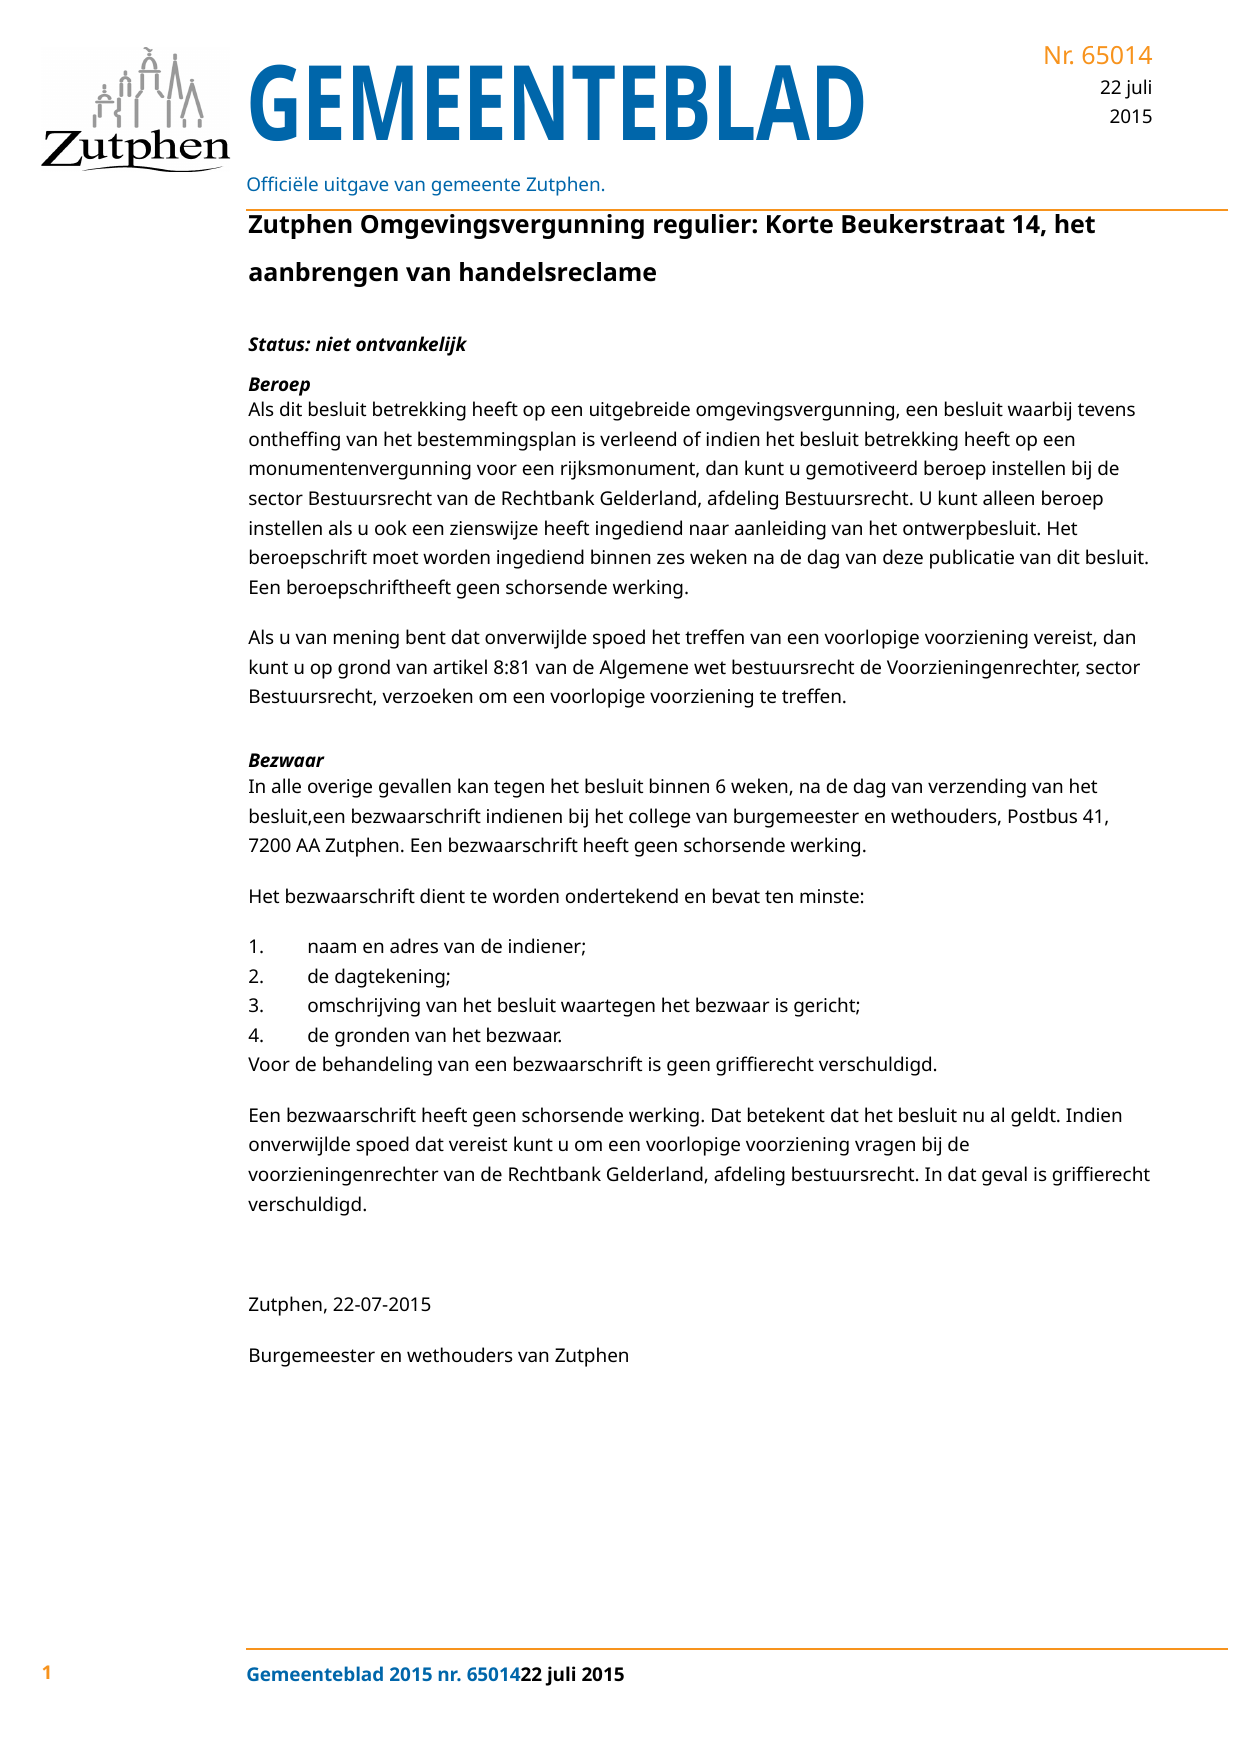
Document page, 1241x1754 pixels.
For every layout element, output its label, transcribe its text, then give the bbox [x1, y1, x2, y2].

text Als dit besluit betrekking heeft op een uitgebreide omgevingsvergunning, een besluit waarbij tevens ontheffing van het bestemmingsplan is verleend of indien het besluit betrekking heeft op een monumentenvergunning voor een rijksmonument, dan kunt u gemotiveerd beroep instellen bij de sector Bestuursrecht van de Rechtbank Gelderland, afdeling Bestuursrecht. U kunt alleen beroep instellen als u ook een zienswijze heeft ingediend naar aanleiding van het ontwerpbesluit. Het beroepschrift moet worden ingediend binnen zes weken na de dag van deze publicatie van dit besluit. Een beroepschriftheeft geen schorsende werking. [248, 396, 1152, 600]
list de dagtekening; [248, 963, 1152, 988]
text Burgemeester en wethouders van Zutphen [248, 1342, 1152, 1368]
text Zutphen Omgevingsvergunning regulier: Korte Beukerstraat 14, het aanbrengen van handelsreclame [248, 211, 1152, 288]
text Zutphen, 22-07-2015 [248, 1292, 1152, 1317]
text Een bezwaarschrift heeft geen schorsende werking. Dat betekent dat het besluit nu al geldt. Indien onverwijlde spoed dat vereist kunt u om een voorlopige voorziening vragen bij de voorzieningenrechter van de Rechtbank Gelderland, afdeling bestuursrecht. In dat geval is griffierecht verschuldigd. [248, 1102, 1152, 1216]
list omschrijving van het besluit waartegen het bezwaar is gericht; [248, 992, 1152, 1018]
text Status: niet ontvankelijk [248, 331, 1152, 357]
list naam en adres van de indiener; [248, 933, 1152, 959]
list de gronden van het bezwaar. [248, 1022, 1152, 1048]
picture [41, 47, 231, 172]
text Bezwaar [248, 747, 1152, 773]
text Voor de behandeling van een bezwaarschrift is geen griffierecht verschuldigd. [248, 1052, 1152, 1077]
text Beroep [248, 371, 1152, 396]
text Als u van mening bent dat onverwijlde spoed het treffen van een voorlopige voorziening vereist, dan kunt u op grond van artikel 8:81 van de Algemene wet bestuursrecht de Voorzieningenrechter, sector Bestuursrecht, verzoeken om een voorlopige voorziening te treffen. [248, 624, 1152, 709]
text In alle overige gevallen kan tegen het besluit binnen 6 weken, na de dag van verzending van het besluit,een bezwaarschrift indienen bij het college van burgemeester en wethouders, Postbus 41, 7200 AA Zutphen. Een bezwaarschrift heeft geen schorsende werking. [248, 773, 1152, 858]
text Het bezwaarschrift dient te worden ondertekend en bevat ten minste: [248, 883, 1152, 908]
